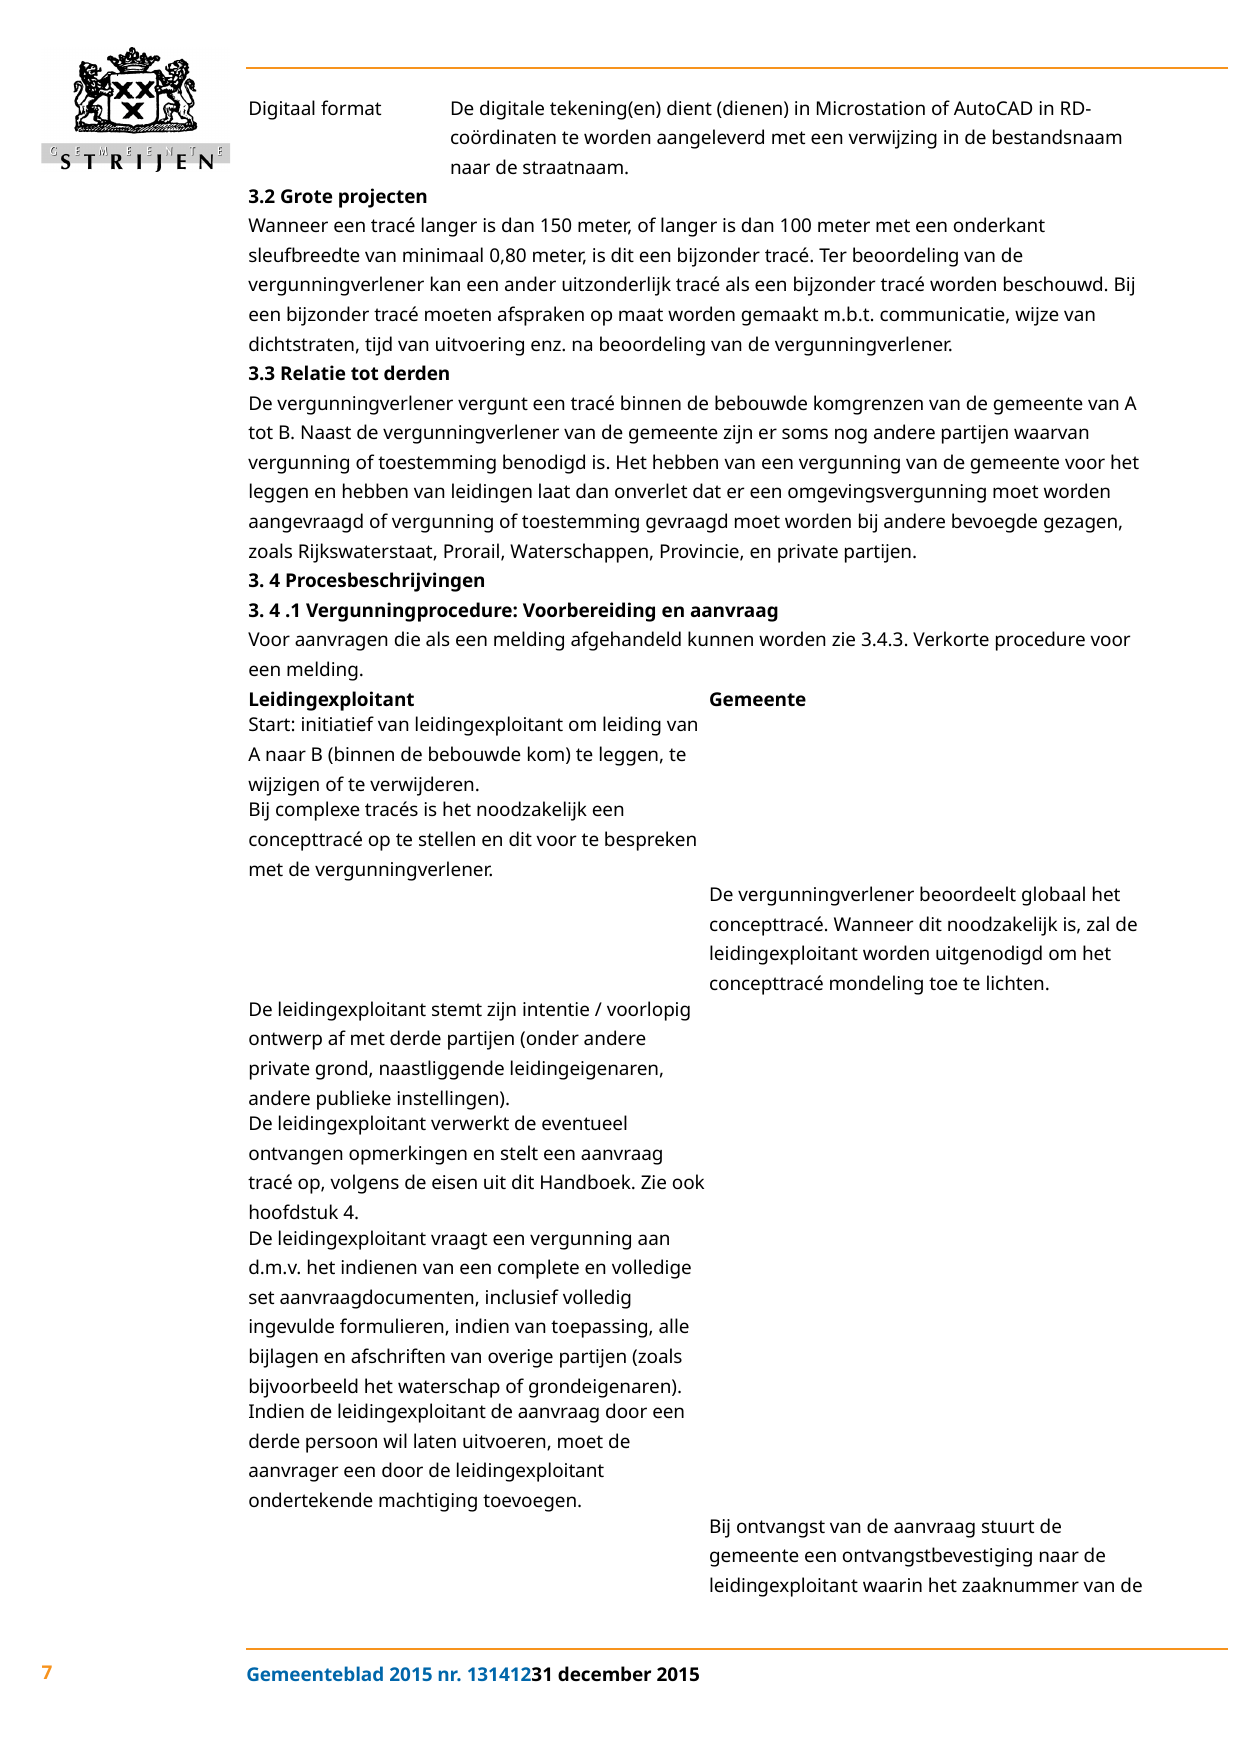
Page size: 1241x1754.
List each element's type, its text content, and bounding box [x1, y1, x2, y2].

table_cell [709, 1110, 1152, 1225]
text 3. 4 Procesbeschrijvingen [248, 567, 1152, 593]
table_cell Digitaal format [248, 95, 450, 180]
table_cell De digitale tekening(en) dient (dienen) in Microstation of AutoCAD in RD-coördinaten te worden aangeleverd met een verwijzing in de bestandsnaam naar de straatnaam. [450, 95, 1152, 180]
table_cell [248, 1513, 709, 1598]
table_cell [709, 797, 1152, 881]
table_header Gemeente [709, 686, 1152, 712]
table_cell Bij ontvangst van de aanvraag stuurt de gemeente een ontvangstbevestiging naar de leidingexploitant waarin het zaaknummer van de [709, 1513, 1152, 1598]
text 3.3 Relatie tot derden [248, 360, 1152, 386]
table_cell [709, 996, 1152, 1110]
table_header Leidingexploitant [248, 686, 709, 712]
table_cell [709, 712, 1152, 797]
table_cell De leidingexploitant vraagt een vergunning aan d.m.v. het indienen van een complete en volledige set aanvraagdocumenten, inclusief volledig ingevulde formulieren, indien van toepassing, alle bijlagen en afschriften van overige partijen (zoals bijvoorbeeld het waterschap of grondeigenaren). [248, 1225, 709, 1398]
text 3.2 Grote projecten [248, 183, 1152, 209]
text 3. 4 .1 Vergunningprocedure: Voorbereiding en aanvraag [248, 597, 1152, 623]
text Wanneer een tracé langer is dan 150 meter, of langer is dan 100 meter met een onderkant sleufbreedte van minimaal 0,80 meter, is dit een bijzonder tracé. Ter beoordeling van de vergunningverlener kan een ander uitzonderlijk tracé als een bijzonder tracé worden beschouwd. Bij een bijzonder tracé moeten afspraken op maat worden gemaakt m.b.t. communicatie, wijze van dichtstraten, tijd van uitvoering enz. na beoordeling van de vergunningverlener. [248, 212, 1152, 357]
table_cell De leidingexploitant stemt zijn intentie / voorlopig ontwerp af met derde partijen (onder andere private grond, naastliggende leidingeigenaren, andere publieke instellingen). [248, 996, 709, 1110]
table_cell De vergunningverlener beoordeelt globaal het concepttracé. Wanneer dit noodzakelijk is, zal de leidingexploitant worden uitgenodigd om het concepttracé mondeling toe te lichten. [709, 881, 1152, 996]
table_cell Start: initiatief van leidingexploitant om leiding van A naar B (binnen de bebouwde kom) te leggen, te wijzigen of te verwijderen. [248, 712, 709, 797]
text Voor aanvragen die als een melding afgehandeld kunnen worden zie 3.4.3. Verkorte procedure voor een melding. [248, 627, 1152, 682]
text De vergunningverlener vergunt een tracé binnen de bebouwde komgrenzen van de gemeente van A tot B. Naast de vergunningverlener van de gemeente zijn er soms nog andere partijen waarvan vergunning of toestemming benodigd is. Het hebben van een vergunning van de gemeente voor het leggen en hebben van leidingen laat dan onverlet dat er een omgevingsvergunning moet worden aangevraagd of vergunning of toestemming gevraagd moet worden bij andere bevoegde gezagen, zoals Rijkswaterstaat, Prorail, Waterschappen, Provincie, en private partijen. [248, 390, 1152, 564]
picture [41, 47, 231, 172]
table_cell [248, 881, 709, 996]
table_cell [709, 1225, 1152, 1398]
table_cell Indien de leidingexploitant de aanvraag door een derde persoon wil laten uitvoeren, moet de aanvrager een door de leidingexploitant ondertekende machtiging toevoegen. [248, 1399, 709, 1513]
table_cell [709, 1399, 1152, 1513]
table_cell Bij complexe tracés is het noodzakelijk een concepttracé op te stellen en dit voor te bespreken met de vergunningverlener. [248, 797, 709, 881]
table_cell De leidingexploitant verwerkt de eventueel ontvangen opmerkingen en stelt een aanvraag tracé op, volgens de eisen uit dit Handboek. Zie ook hoofdstuk 4. [248, 1110, 709, 1225]
